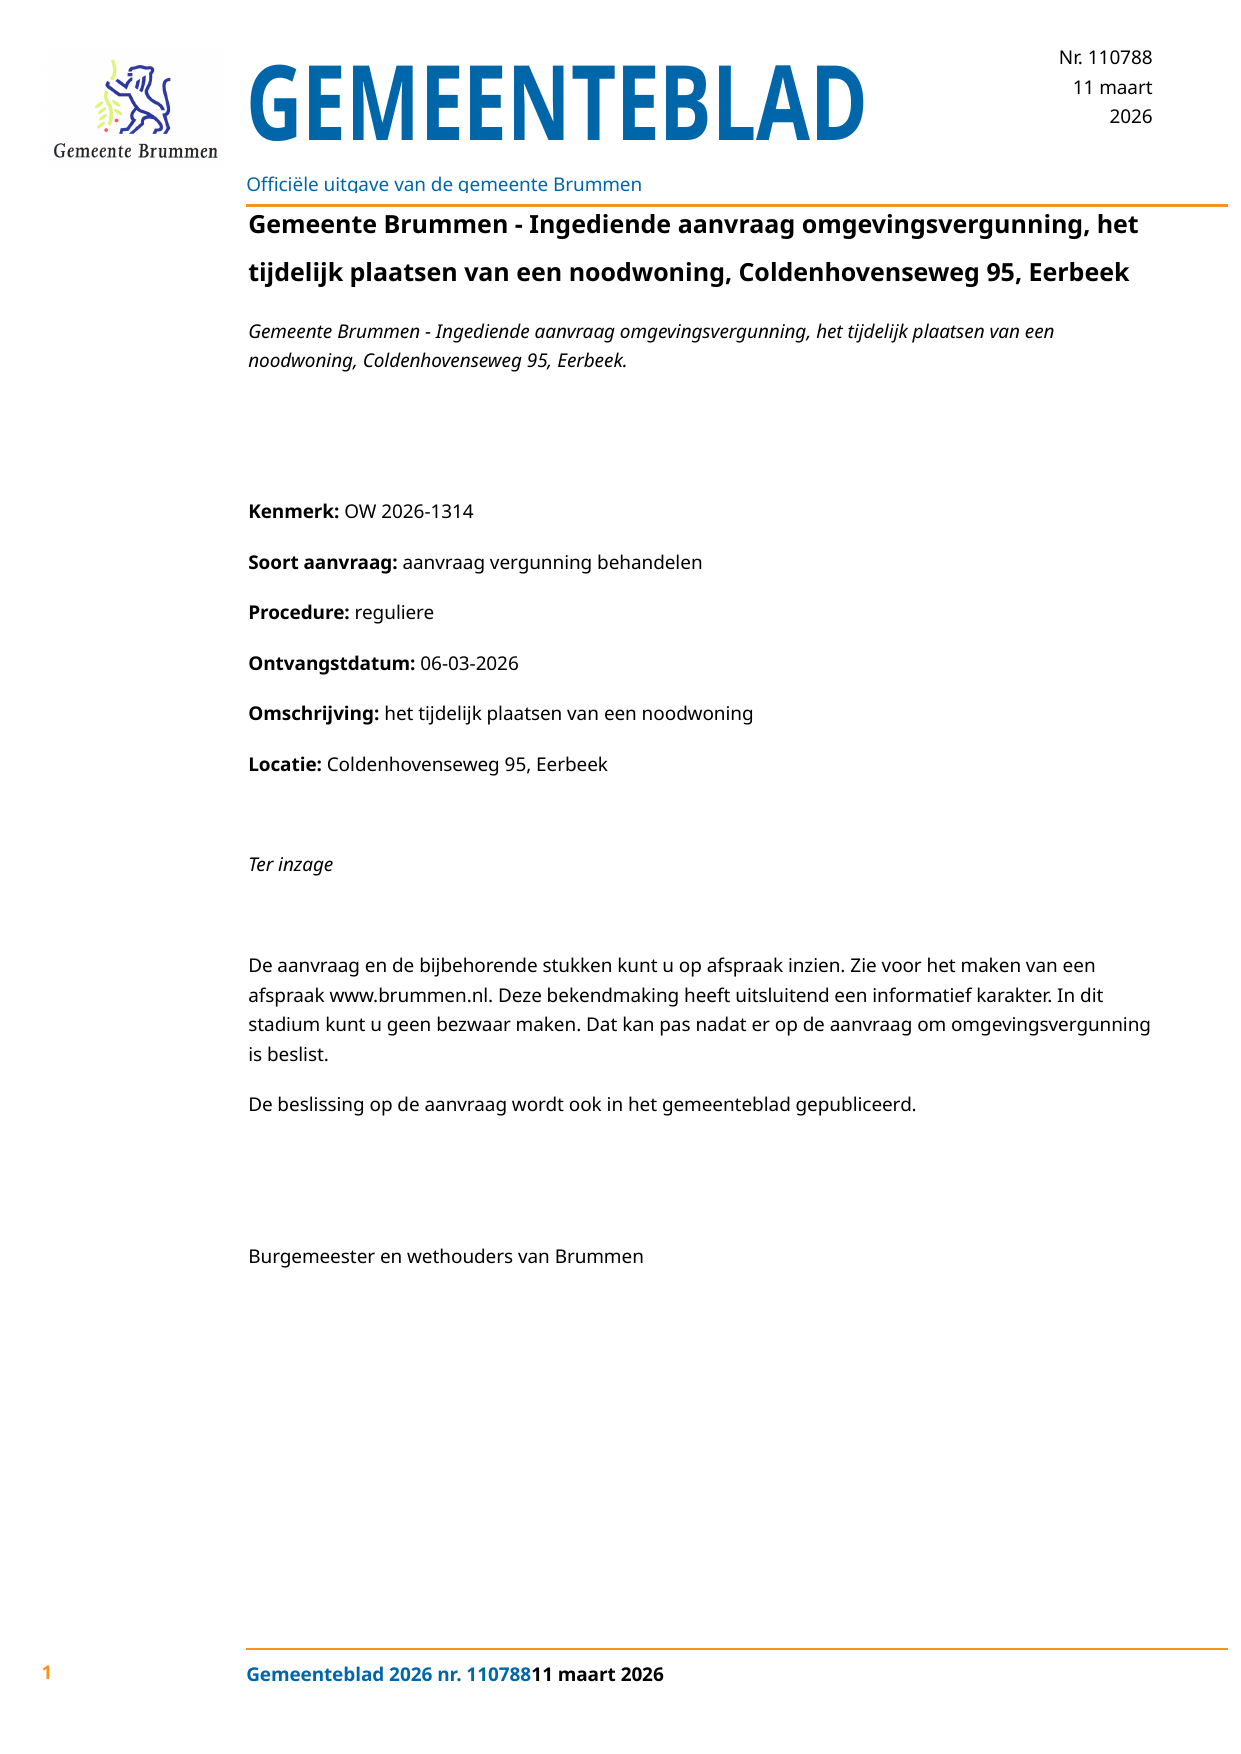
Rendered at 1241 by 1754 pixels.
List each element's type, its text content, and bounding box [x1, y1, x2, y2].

picture [41, 47, 231, 172]
text Ontvangstdatum: 06-03-2026 [248, 650, 1152, 676]
text Gemeente Brummen - Ingediende aanvraag omgevingsvergunning, het tijdelijk plaatsen van een noodwoning, Coldenhovenseweg 95, Eerbeek [248, 207, 1152, 288]
text De aanvraag en de bijbehorende stukken kunt u op afspraak inzien. Zie voor het maken van een afspraak www.brummen.nl. Deze bekendmaking heeft uitsluitend een informatief karakter. In dit stadium kunt u geen bezwaar maken. Dat kan pas nadat er op de aanvraag om omgevingsvergunning is beslist. [248, 952, 1152, 1067]
text Ter inzage [248, 852, 1152, 877]
text Omschrijving: het tijdelijk plaatsen van een noodwoning [248, 700, 1152, 726]
text Burgemeester en wethouders van Brummen [248, 1243, 1152, 1269]
text Soort aanvraag: aanvraag vergunning behandelen [248, 549, 1152, 575]
text Procedure: reguliere [248, 599, 1152, 625]
text Kenmerk: OW 2026-1314 [248, 499, 1152, 524]
text Gemeente Brummen - Ingediende aanvraag omgevingsvergunning, het tijdelijk plaatsen van een noodwoning, Coldenhovenseweg 95, Eerbeek. [248, 318, 1152, 373]
text Locatie: Coldenhovenseweg 95, Eerbeek [248, 751, 1152, 777]
text De beslissing op de aanvraag wordt ook in het gemeenteblad gepubliceerd. [248, 1092, 1152, 1117]
